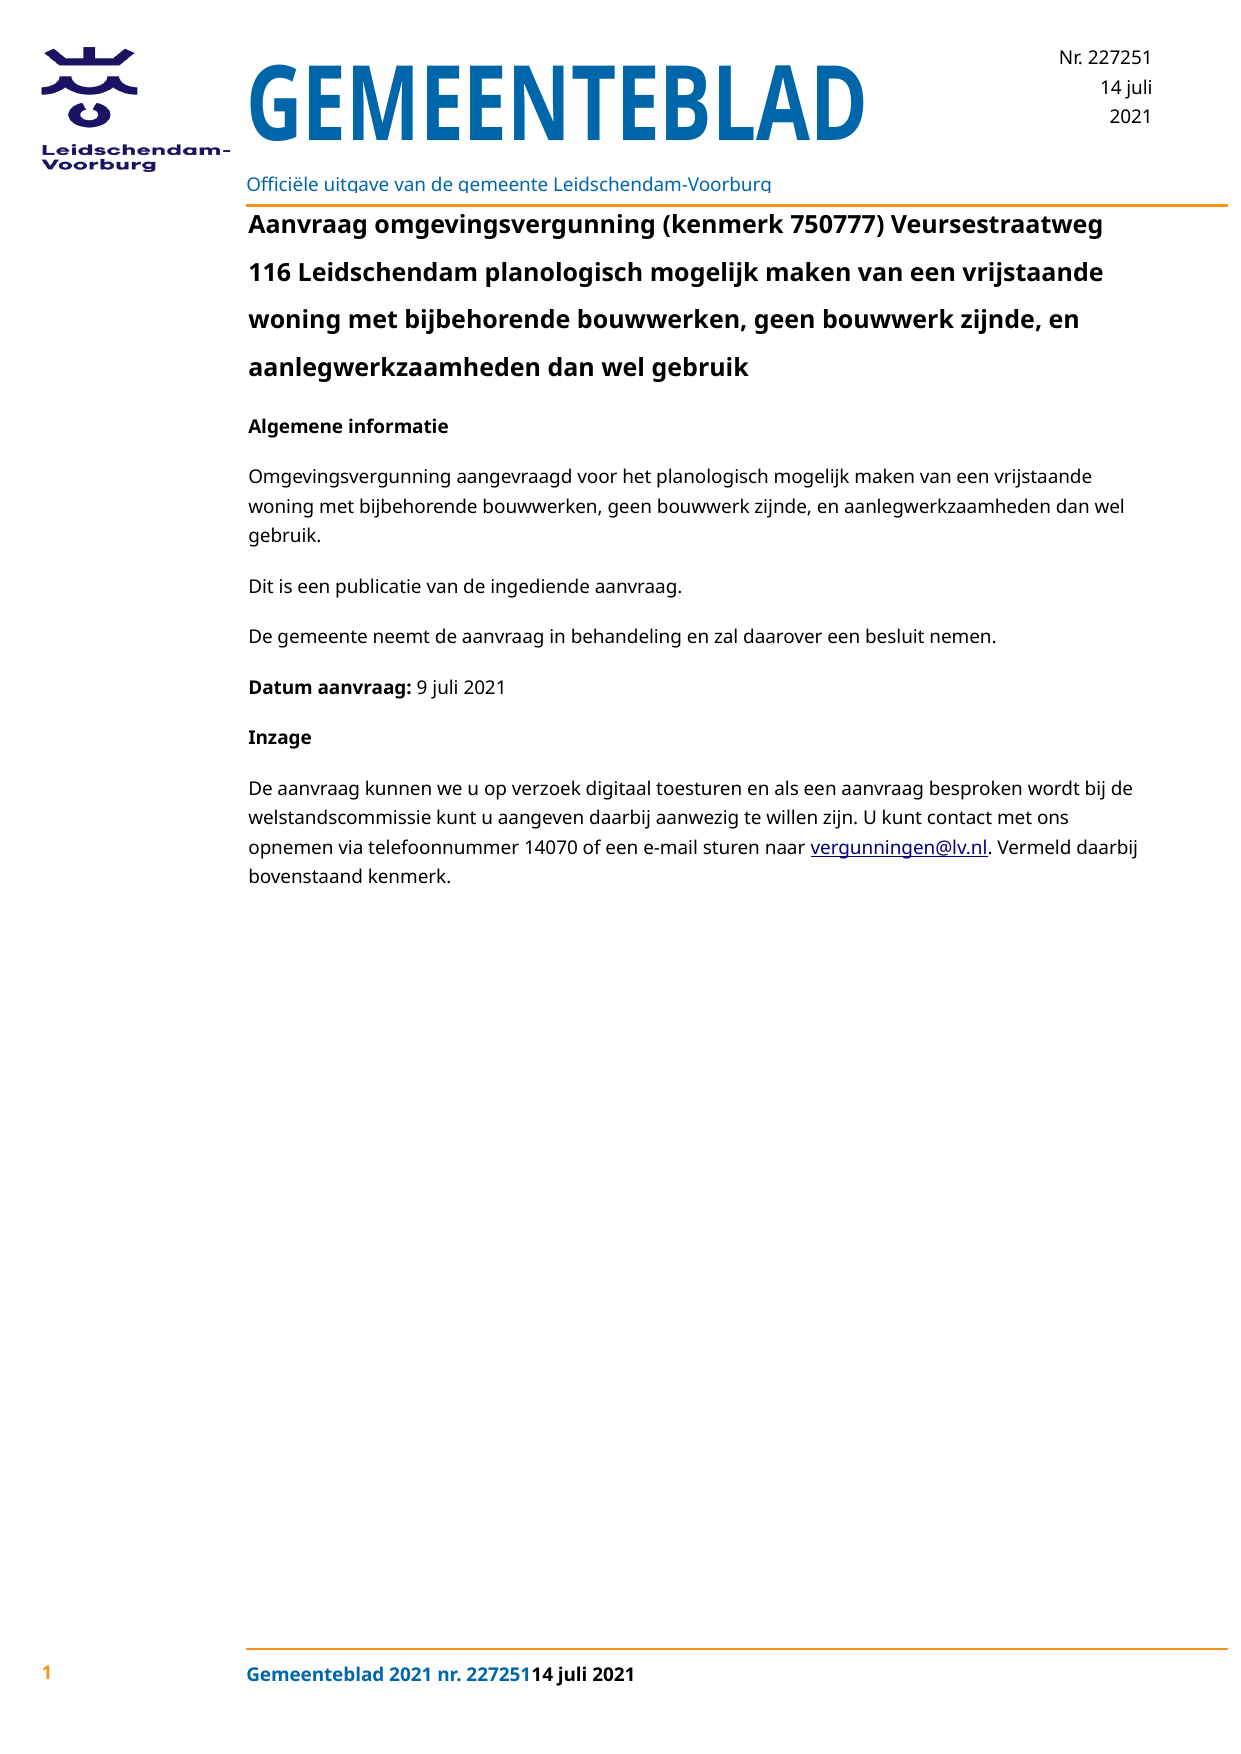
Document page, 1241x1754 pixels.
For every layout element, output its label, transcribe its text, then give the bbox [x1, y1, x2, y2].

text Dit is een publicatie van de ingediende aanvraag. [248, 573, 1152, 599]
text Inzage [248, 724, 1152, 750]
text Aanvraag omgevingsvergunning (kenmerk 750777) Veursestraatweg 116 Leidschendam planologisch mogelijk maken van een vrijstaande woning met bijbehorende bouwwerken, geen bouwwerk zijnde, en aanlegwerkzaamheden dan wel gebruik [248, 207, 1152, 384]
text Omgevingsvergunning aangevraagd voor het planologisch mogelijk maken van een vrijstaande woning met bijbehorende bouwwerken, geen bouwwerk zijnde, en aanlegwerkzaamheden dan wel gebruik. [248, 463, 1152, 548]
text De gemeente neemt de aanvraag in behandeling en zal daarover een besluit nemen. [248, 623, 1152, 649]
text Datum aanvraag: 9 juli 2021 [248, 674, 1152, 700]
text Algemene informatie [248, 413, 1152, 439]
text De aanvraag kunnen we u op verzoek digitaal toesturen en als een aanvraag besproken wordt bij de welstandscommissie kunt u aangeven daarbij aanwezig te willen zijn. U kunt contact met ons opnemen via telefoonnummer 14070 of een e-mail sturen naar vergunningen@lv.nl. Vermeld daarbij bovenstaand kenmerk. [248, 775, 1152, 889]
picture [41, 47, 231, 172]
